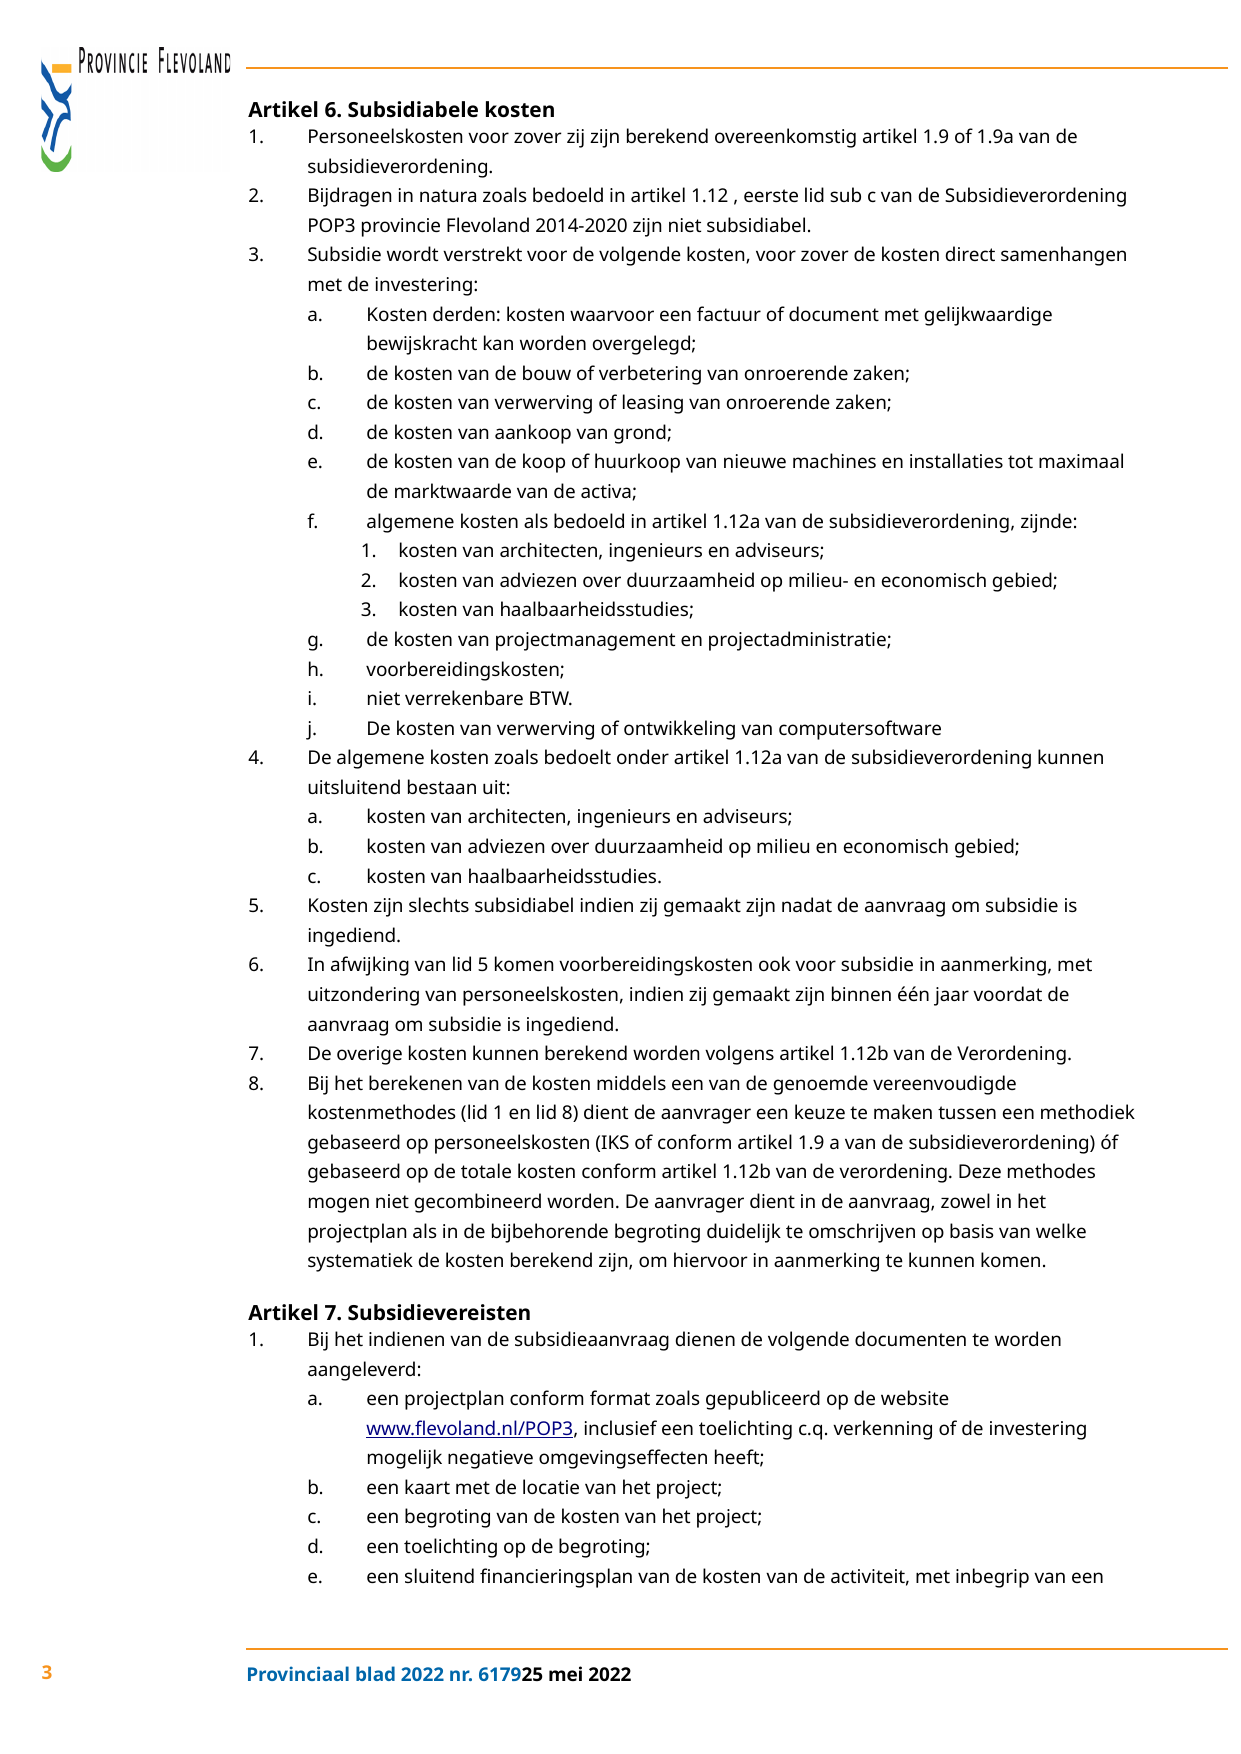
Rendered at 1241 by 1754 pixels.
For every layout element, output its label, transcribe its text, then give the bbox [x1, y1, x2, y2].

picture [41, 47, 231, 172]
list De kosten van verwerving of ontwikkeling van computersoftware [307, 715, 1152, 741]
list Bijdragen in natura zoals bedoeld in artikel 1.12 , eerste lid sub c van de Subsidieverordening POP3 provincie Flevoland 2014-2020 zijn niet subsidiabel. [248, 182, 1152, 238]
list In afwijking van lid 5 komen voorbereidingskosten ook voor subsidie in aanmerking, met uitzondering van personeelskosten, indien zij gemaakt zijn binnen één jaar voordat de aanvraag om subsidie is ingediend. [248, 952, 1152, 1036]
text Artikel 7. Subsidievereisten [248, 1298, 1152, 1326]
list de kosten van verwerving of leasing van onroerende zaken; [307, 389, 1152, 415]
list De overige kosten kunnen berekend worden volgens artikel 1.12b van de Verordening. [248, 1040, 1152, 1066]
list een toelichting op de begroting; [307, 1533, 1152, 1559]
list een begroting van de kosten van het project; [307, 1504, 1152, 1529]
list Kosten zijn slechts subsidiabel indien zij gemaakt zijn nadat de aanvraag om subsidie is ingediend. [248, 892, 1152, 948]
list Bij het indienen van de subsidieaanvraag dienen de volgende documenten te worden aangeleverd: [248, 1326, 1152, 1382]
list kosten van adviezen over duurzaamheid op milieu en economisch gebied; [307, 833, 1152, 859]
list kosten van architecten, ingenieurs en adviseurs; [307, 804, 1152, 829]
list Subsidie wordt verstrekt voor de volgende kosten, voor zover de kosten direct samenhangen met de investering: [248, 242, 1152, 297]
text Artikel 6. Subsidiabele kosten [248, 95, 1152, 123]
list de kosten van de bouw of verbetering van onroerende zaken; [307, 360, 1152, 386]
list kosten van haalbaarheidsstudies; [361, 597, 1152, 622]
list voorbereidingskosten; [307, 656, 1152, 681]
list Bij het berekenen van de kosten middels een van de genoemde vereenvoudigde kostenmethodes (lid 1 en lid 8) dient de aanvrager een keuze te maken tussen een methodiek gebaseerd op personeelskosten (IKS of conform artikel 1.9 a van de subsidieverordening) óf gebaseerd op de totale kosten conform artikel 1.12b van de verordening. Deze methodes mogen niet gecombineerd worden. De aanvrager dient in de aanvraag, zowel in het projectplan als in de bijbehorende begroting duidelijk te omschrijven op basis van welke systematiek de kosten berekend zijn, om hiervoor in aanmerking te kunnen komen. [248, 1070, 1152, 1273]
list niet verrekenbare BTW. [307, 685, 1152, 711]
list kosten van adviezen over duurzaamheid op milieu- en economisch gebied; [361, 567, 1152, 593]
list de kosten van aankoop van grond; [307, 419, 1152, 445]
list een projectplan conform format zoals gepubliceerd op de website www.flevoland.nl/POP3, inclusief een toelichting c.q. verkenning of de investering mogelijk negatieve omgevingseffecten heeft; [307, 1385, 1152, 1470]
list een sluitend financieringsplan van de kosten van de activiteit, met inbegrip van een [307, 1563, 1152, 1589]
list kosten van architecten, ingenieurs en adviseurs; [361, 537, 1152, 563]
list de kosten van de koop of huurkoop van nieuwe machines en installaties tot maximaal de marktwaarde van de activa; [307, 449, 1152, 504]
list de kosten van projectmanagement en projectadministratie; [307, 626, 1152, 652]
list een kaart met de locatie van het project; [307, 1474, 1152, 1500]
list Kosten derden: kosten waarvoor een factuur of document met gelijkwaardige bewijskracht kan worden overgelegd; [307, 301, 1152, 356]
list Personeelskosten voor zover zij zijn berekend overeenkomstig artikel 1.9 of 1.9a van de subsidieverordening. [248, 123, 1152, 178]
list kosten van haalbaarheidsstudies. [307, 863, 1152, 888]
list De algemene kosten zoals bedoelt onder artikel 1.12a van de subsidieverordening kunnen uitsluitend bestaan uit: [248, 744, 1152, 800]
list algemene kosten als bedoeld in artikel 1.12a van de subsidieverordening, zijnde: [307, 508, 1152, 533]
